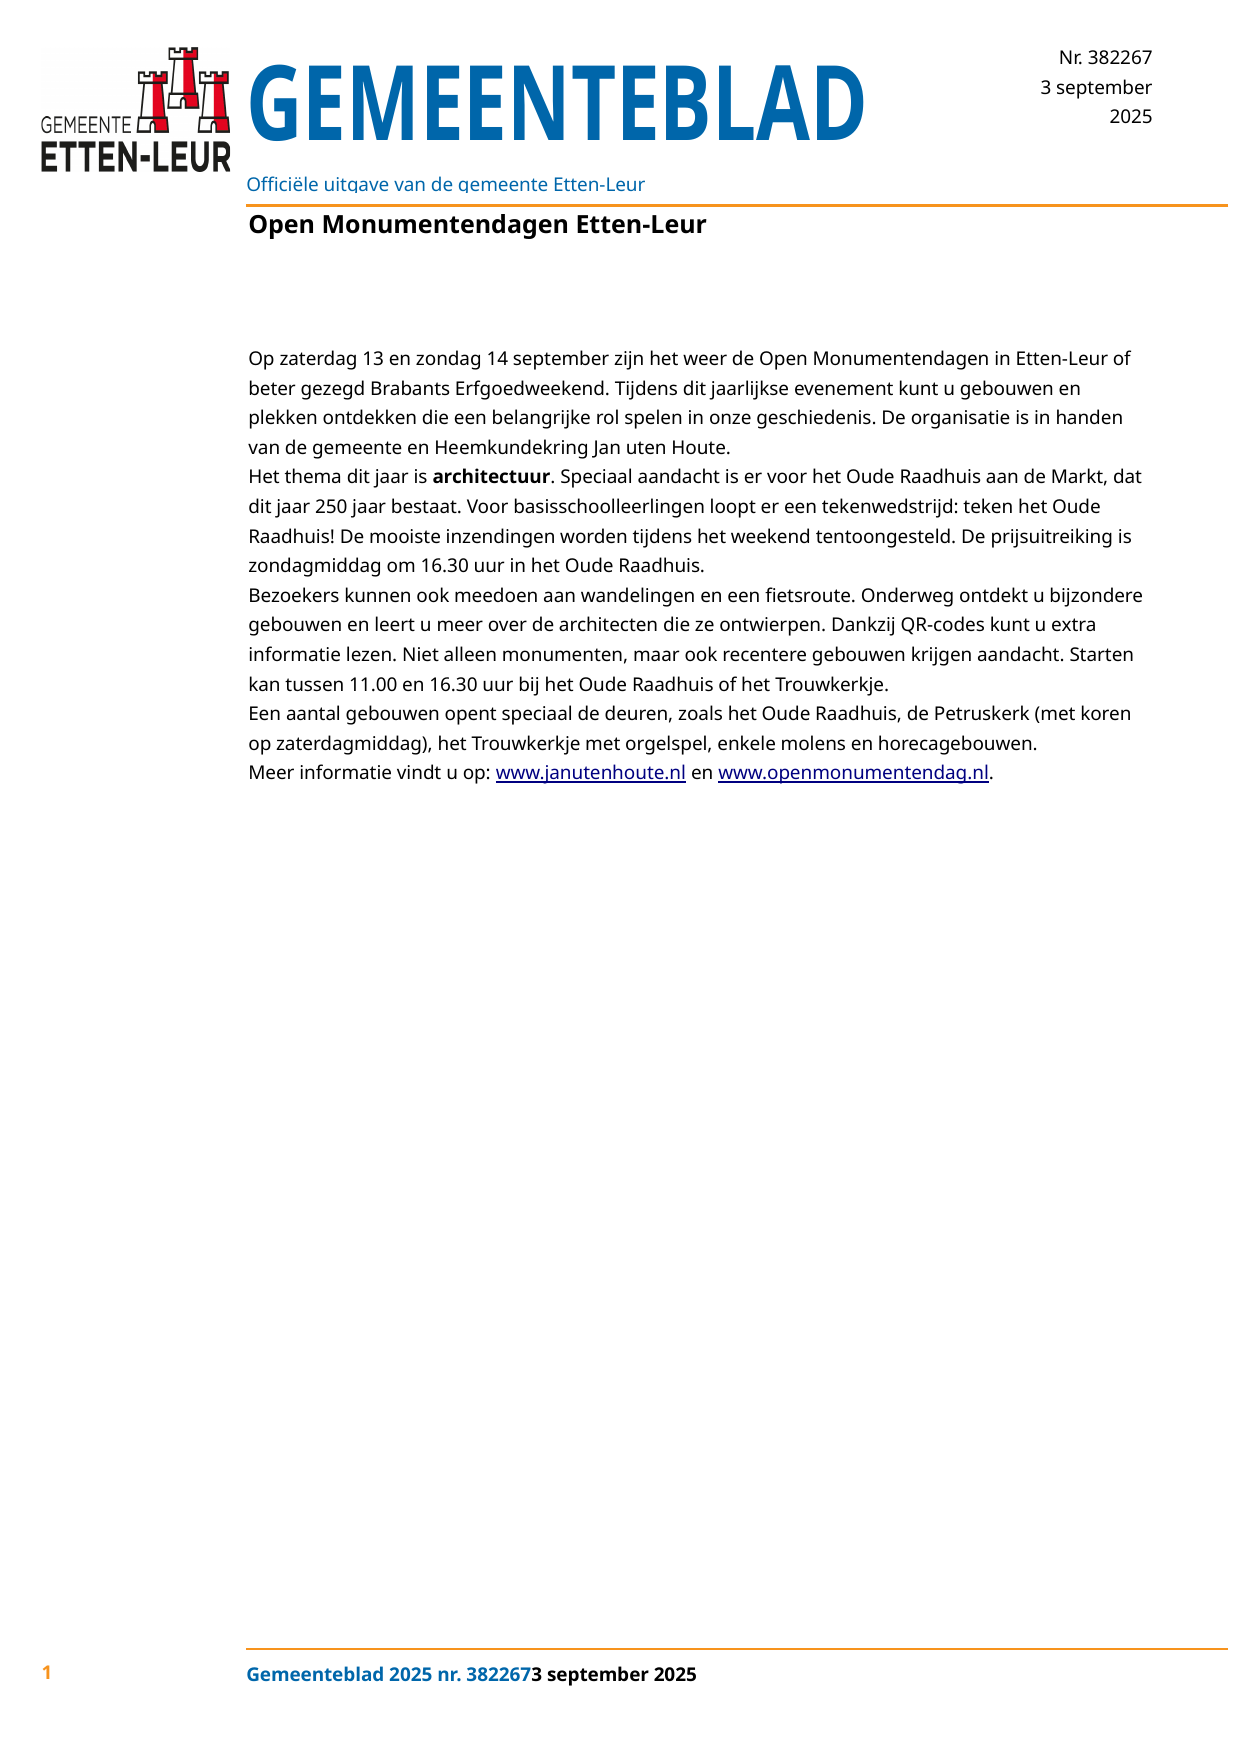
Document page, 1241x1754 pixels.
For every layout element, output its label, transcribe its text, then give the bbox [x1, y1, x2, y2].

text Bezoekers kunnen ook meedoen aan wandelingen en een fietsroute. Onderweg ontdekt u bijzondere gebouwen en leert u meer over de architecten die ze ontwierpen. Dankzij QR-codes kunt u extra informatie lezen. Niet alleen monumenten, maar ook recentere gebouwen krijgen aandacht. Starten kan tussen 11.00 en 16.30 uur bij het Oude Raadhuis of het Trouwkerkje. [248, 582, 1152, 696]
text Open Monumentendagen Etten-Leur [248, 207, 1152, 241]
text Op zaterdag 13 en zondag 14 september zijn het weer de Open Monumentendagen in Etten-Leur of beter gezegd Brabants Erfgoedweekend. Tijdens dit jaarlijkse evenement kunt u gebouwen en plekken ontdekken die een belangrijke rol spelen in onze geschiedenis. De organisatie is in handen van de gemeente en Heemkundekring Jan uten Houte. [248, 345, 1152, 460]
picture [41, 47, 231, 172]
text Meer informatie vindt u op: www.janutenhoute.nl en www.openmonumentendag.nl. [248, 759, 1152, 785]
text Een aantal gebouwen opent speciaal de deuren, zoals het Oude Raadhuis, de Petruskerk (met koren op zaterdagmiddag), het Trouwkerkje met orgelspel, enkele molens en horecagebouwen. [248, 700, 1152, 756]
text Het thema dit jaar is architectuur. Speciaal aandacht is er voor het Oude Raadhuis aan de Markt, dat dit jaar 250 jaar bestaat. Voor basisschoolleerlingen loopt er een tekenwedstrijd: teken het Oude Raadhuis! De mooiste inzendingen worden tijdens het weekend tentoongesteld. De prijsuitreiking is zondagmiddag om 16.30 uur in het Oude Raadhuis. [248, 464, 1152, 578]
